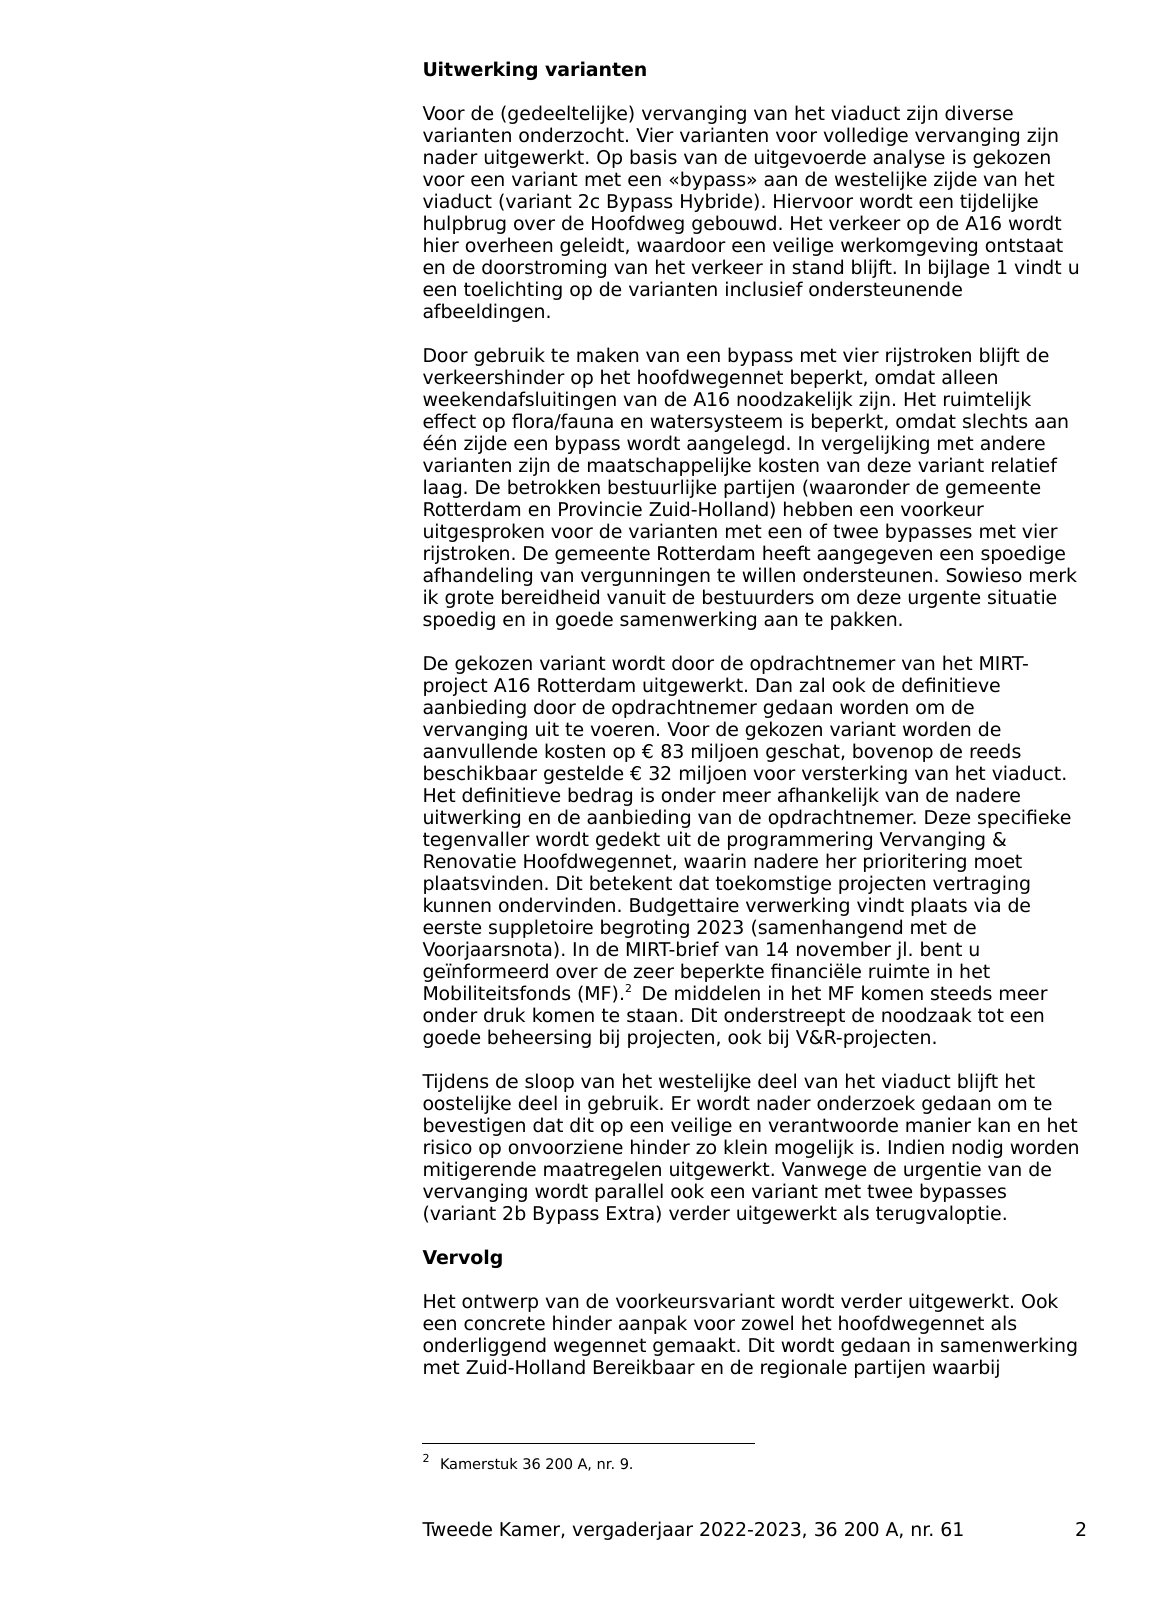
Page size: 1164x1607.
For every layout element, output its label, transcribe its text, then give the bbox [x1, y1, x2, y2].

subtitle Uitwerking varianten [422, 59, 1087, 81]
subtitle Vervolg [422, 1247, 1087, 1269]
text Tijdens de sloop van het westelijke deel van het viaduct blijft het oostelijke deel in gebruik. Er wordt nader onderzoek gedaan om te bevestigen dat dit op een veilige en verantwoorde manier kan en het risico op onvoorziene hinder zo klein mogelijk is. Indien nodig worden mitigerende maatregelen uitgewerkt. Vanwege de urgentie van de vervanging wordt parallel ook een variant met twee bypasses (variant 2b Bypass Extra) verder uitgewerkt als terugvaloptie. [422, 1071, 1087, 1225]
text De gekozen variant wordt door de opdrachtnemer van het MIRT-project A16 Rotterdam uitgewerkt. Dan zal ook de definitieve aanbieding door de opdrachtnemer gedaan worden om de vervanging uit te voeren. Voor de gekozen variant worden de aanvullende kosten op € 83 miljoen geschat, bovenop de reeds beschikbaar gestelde € 32 miljoen voor versterking van het viaduct. Het definitieve bedrag is onder meer afhankelijk van de nadere uitwerking en de aanbieding van de opdrachtnemer. Deze specifieke tegenvaller wordt gedekt uit de programmering Vervanging & Renovatie Hoofdwegennet, waarin nadere her prioritering moet plaatsvinden. Dit betekent dat toekomstige projecten vertraging kunnen ondervinden. Budgettaire verwerking vindt plaats via de eerste suppletoire begroting 2023 (samenhangend met de Voorjaarsnota). In de MIRT-brief van 14 november jl. bent u geïnformeerd over de zeer beperkte financiële ruimte in het Mobiliteitsfonds (MF). De middelen in het MF komen steeds meer onder druk komen te staan. Dit onderstreept de noodzaak tot een goede beheersing bij projecten, ook bij V&R-projecten. [422, 653, 1087, 1049]
text Kamerstuk 36 200 A, nr. 9. [422, 1452, 1087, 1474]
text Voor de (gedeeltelijke) vervanging van het viaduct zijn diverse varianten onderzocht. Vier varianten voor volledige vervanging zijn nader uitgewerkt. Op basis van de uitgevoerde analyse is gekozen voor een variant met een «bypass» aan de westelijke zijde van het viaduct (variant 2c Bypass Hybride). Hiervoor wordt een tijdelijke hulpbrug over de Hoofdweg gebouwd. Het verkeer op de A16 wordt hier overheen geleidt, waardoor een veilige werkomgeving ontstaat en de doorstroming van het verkeer in stand blijft. In bijlage 1 vindt u een toelichting op de varianten inclusief ondersteunende afbeeldingen. [422, 103, 1087, 323]
text Het ontwerp van de voorkeursvariant wordt verder uitgewerkt. Ook een concrete hinder aanpak voor zowel het hoofdwegennet als onderliggend wegennet gemaakt. Dit wordt gedaan in samenwerking met Zuid-Holland Bereikbaar en de regionale partijen waarbij [422, 1291, 1087, 1379]
text Door gebruik te maken van een bypass met vier rijstroken blijft de verkeershinder op het hoofdwegennet beperkt, omdat alleen weekendafsluitingen van de A16 noodzakelijk zijn. Het ruimtelijk effect op flora/fauna en watersysteem is beperkt, omdat slechts aan één zijde een bypass wordt aangelegd. In vergelijking met andere varianten zijn de maatschappelijke kosten van deze variant relatief laag. De betrokken bestuurlijke partijen (waaronder de gemeente Rotterdam en Provincie Zuid-Holland) hebben een voorkeur uitgesproken voor de varianten met een of twee bypasses met vier rijstroken. De gemeente Rotterdam heeft aangegeven een spoedige afhandeling van vergunningen te willen ondersteunen. Sowieso merk ik grote bereidheid vanuit de bestuurders om deze urgente situatie spoedig en in goede samenwerking aan te pakken. [422, 345, 1087, 631]
